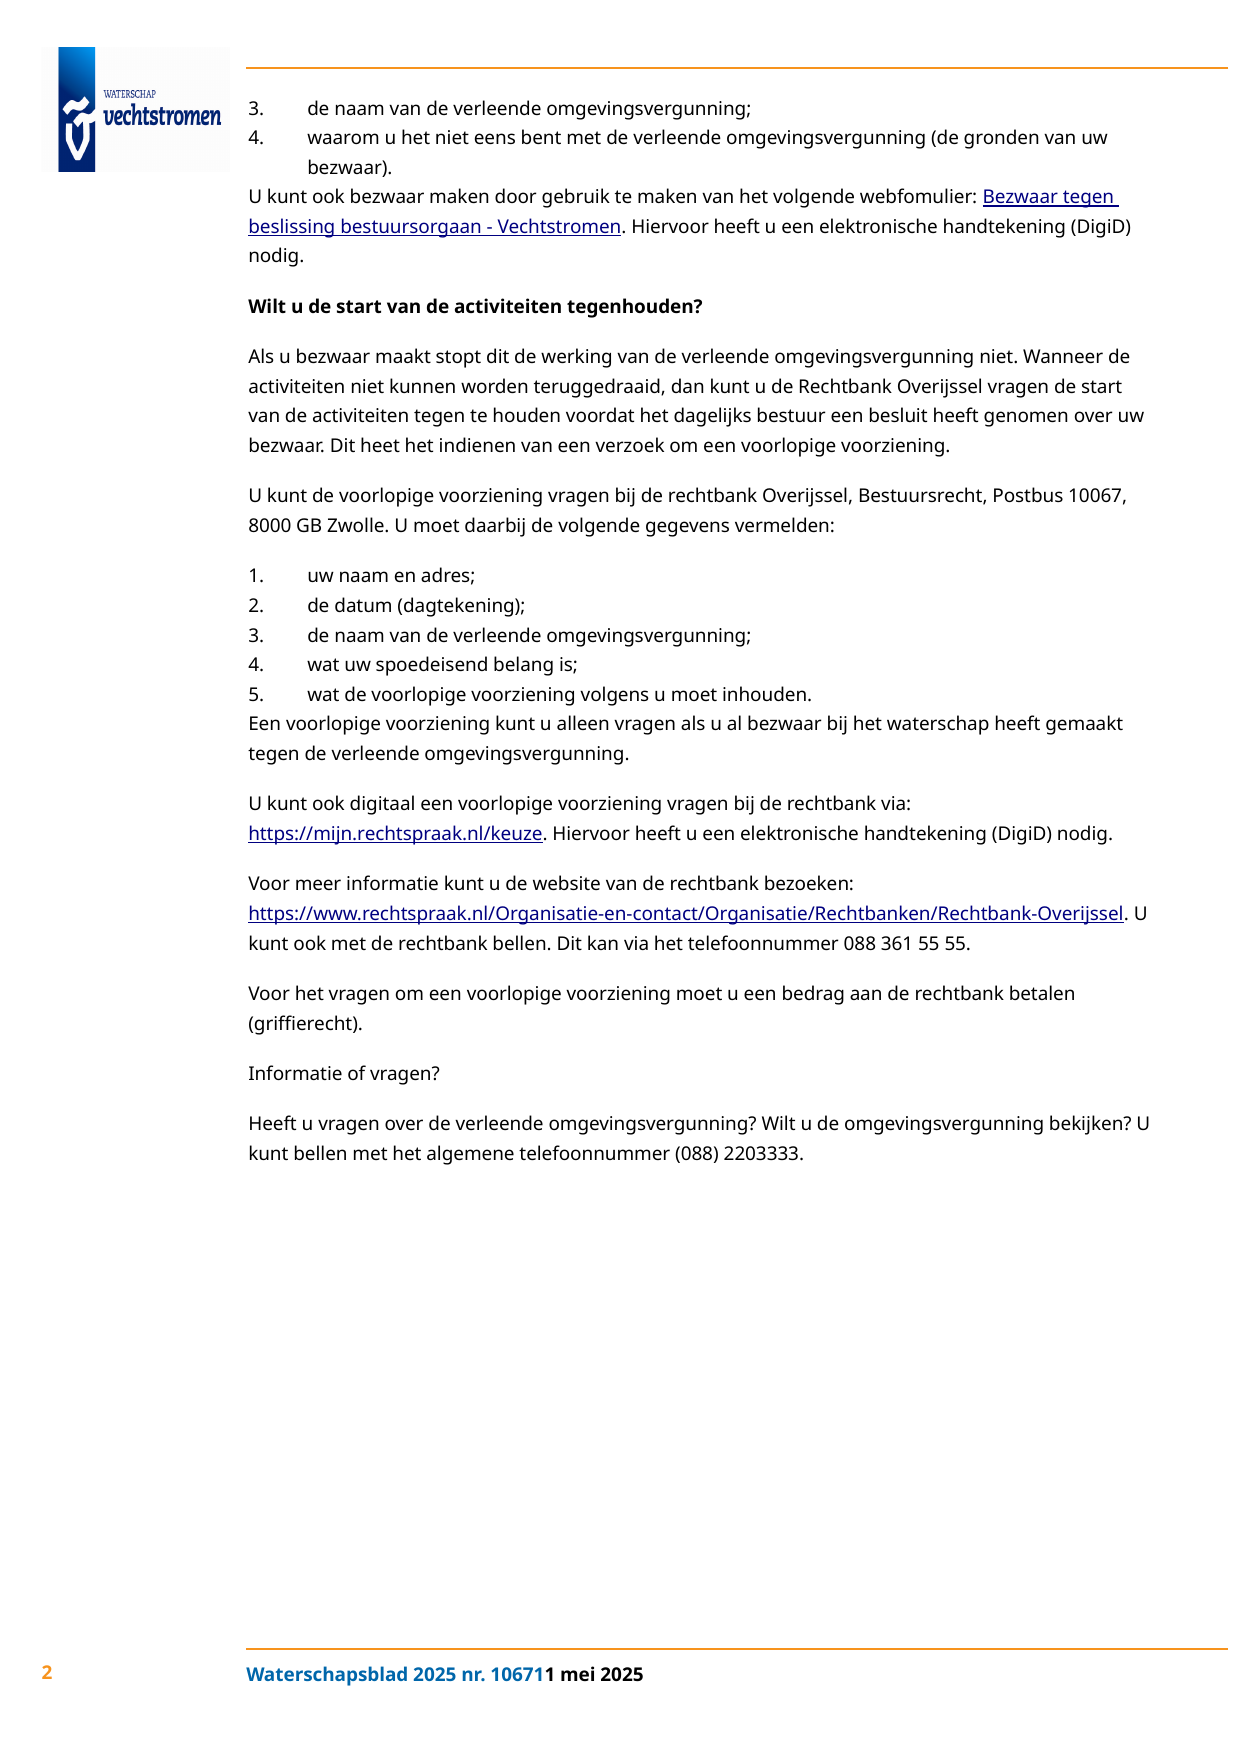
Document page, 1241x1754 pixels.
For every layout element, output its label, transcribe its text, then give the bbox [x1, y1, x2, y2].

text Informatie of vragen? [248, 1060, 1152, 1086]
list waarom u het niet eens bent met de verleende omgevingsvergunning (de gronden van uw bezwaar). [248, 124, 1152, 180]
text Een voorlopige voorziening kunt u alleen vragen als u al bezwaar bij het waterschap heeft gemaakt tegen de verleende omgevingsvergunning. [248, 711, 1152, 766]
text Voor meer informatie kunt u de website van de rechtbank bezoeken: https://www.rechtspraak.nl/Organisatie-en-contact/Organisatie/Rechtbanken/Rechtbank-Overijssel. U kunt ook met de rechtbank bellen. Dit kan via het telefoonnummer 088 361 55 55. [248, 871, 1152, 956]
list de naam van de verleende omgevingsvergunning; [248, 95, 1152, 121]
text U kunt ook digitaal een voorlopige voorziening vragen bij de rechtbank via: https://mijn.rechtspraak.nl/keuze. Hiervoor heeft u een elektronische handtekening (DigiD) nodig. [248, 791, 1152, 846]
list de datum (dagtekening); [248, 592, 1152, 618]
list uw naam en adres; [248, 563, 1152, 588]
list wat uw spoedeisend belang is; [248, 651, 1152, 677]
text U kunt ook bezwaar maken door gebruik te maken van het volgende webfomulier: Bezwaar tegen beslissing bestuursorgaan - Vechtstromen. Hiervoor heeft u een elektronische handtekening (DigiD) nodig. [248, 183, 1152, 268]
text Als u bezwaar maakt stopt dit de werking van de verleende omgevingsvergunning niet. Wanneer de activiteiten niet kunnen worden teruggedraaid, dan kunt u de Rechtbank Overijssel vragen de start van de activiteiten tegen te houden voordat het dagelijks bestuur een besluit heeft genomen over uw bezwaar. Dit heet het indienen van een verzoek om een voorlopige voorziening. [248, 343, 1152, 458]
text Heeft u vragen over de verleende omgevingsvergunning? Wilt u de omgevingsvergunning bekijken? U kunt bellen met het algemene telefoonnummer (088) 2203333. [248, 1111, 1152, 1166]
text U kunt de voorlopige voorziening vragen bij de rechtbank Overijssel, Bestuursrecht, Postbus 10067, 8000 GB Zwolle. U moet daarbij de volgende gegevens vermelden: [248, 483, 1152, 538]
list de naam van de verleende omgevingsvergunning; [248, 622, 1152, 648]
picture [41, 47, 231, 172]
text Wilt u de start van de activiteiten tegenhouden? [248, 293, 1152, 319]
list wat de voorlopige voorziening volgens u moet inhouden. [248, 681, 1152, 707]
text Voor het vragen om een voorlopige voorziening moet u een bedrag aan de rechtbank betalen (griffierecht). [248, 980, 1152, 1036]
